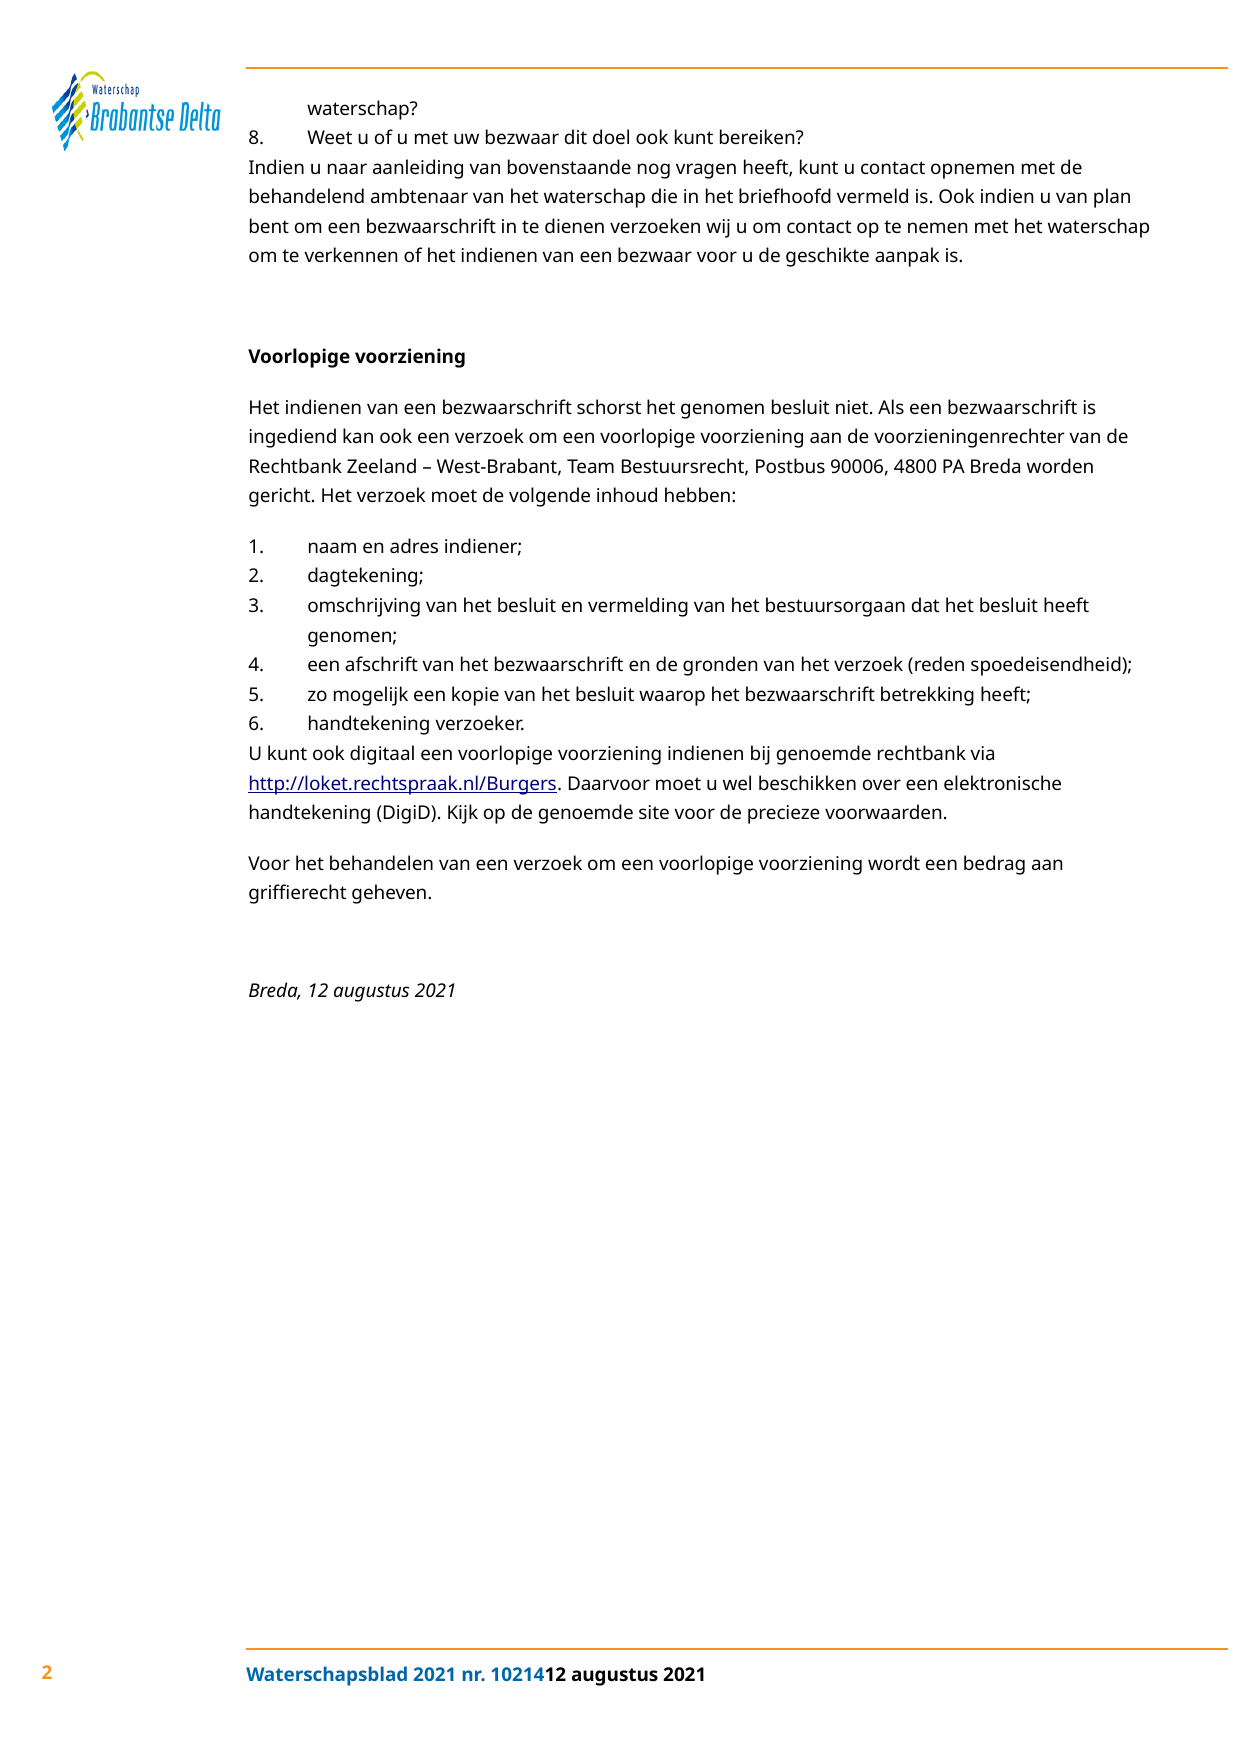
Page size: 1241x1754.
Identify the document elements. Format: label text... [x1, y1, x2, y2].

list naam en adres indiener; [248, 533, 1152, 559]
list zo mogelijk een kopie van het besluit waarop het bezwaarschrift betrekking heeft; [248, 681, 1152, 707]
list handtekening verzoeker. [248, 711, 1152, 736]
text Voor het behandelen van een verzoek om een voorlopige voorziening wordt een bedrag aan griffierecht geheven. [248, 850, 1152, 905]
list dagtekening; [248, 563, 1152, 588]
list een afschrift van het bezwaarschrift en de gronden van het verzoek (reden spoedeisendheid); [248, 651, 1152, 677]
text Indien u naar aanleiding van bovenstaande nog vragen heeft, kunt u contact opnemen met de behandelend ambtenaar van het waterschap die in het briefhoofd vermeld is. Ook indien u van plan bent om een bezwaarschrift in te dienen verzoeken wij u om contact op te nemen met het waterschap om te verkennen of het indienen van een bezwaar voor u de geschikte aanpak is. [248, 154, 1152, 268]
list waterschap? [248, 95, 1152, 121]
text U kunt ook digitaal een voorlopige voorziening indienen bij genoemde rechtbank via http://loket.rechtspraak.nl/Burgers. Daarvoor moet u wel beschikken over een elektronische handtekening (DigiD). Kijk op de genoemde site voor de precieze voorwaarden. [248, 740, 1152, 825]
text Voorlopige voorziening [248, 343, 1152, 369]
text Het indienen van een bezwaarschrift schorst het genomen besluit niet. Als een bezwaarschrift is ingediend kan ook een verzoek om een voorlopige voorziening aan de voorzieningenrechter van de Rechtbank Zeeland – West-Brabant, Team Bestuursrecht, Postbus 90006, 4800 PA Breda worden gericht. Het verzoek moet de volgende inhoud hebben: [248, 394, 1152, 508]
picture [41, 47, 231, 172]
list Weet u of u met uw bezwaar dit doel ook kunt bereiken? [248, 124, 1152, 150]
text Breda, 12 augustus 2021 [248, 978, 1152, 1003]
list omschrijving van het besluit en vermelding van het bestuursorgaan dat het besluit heeft genomen; [248, 592, 1152, 648]
